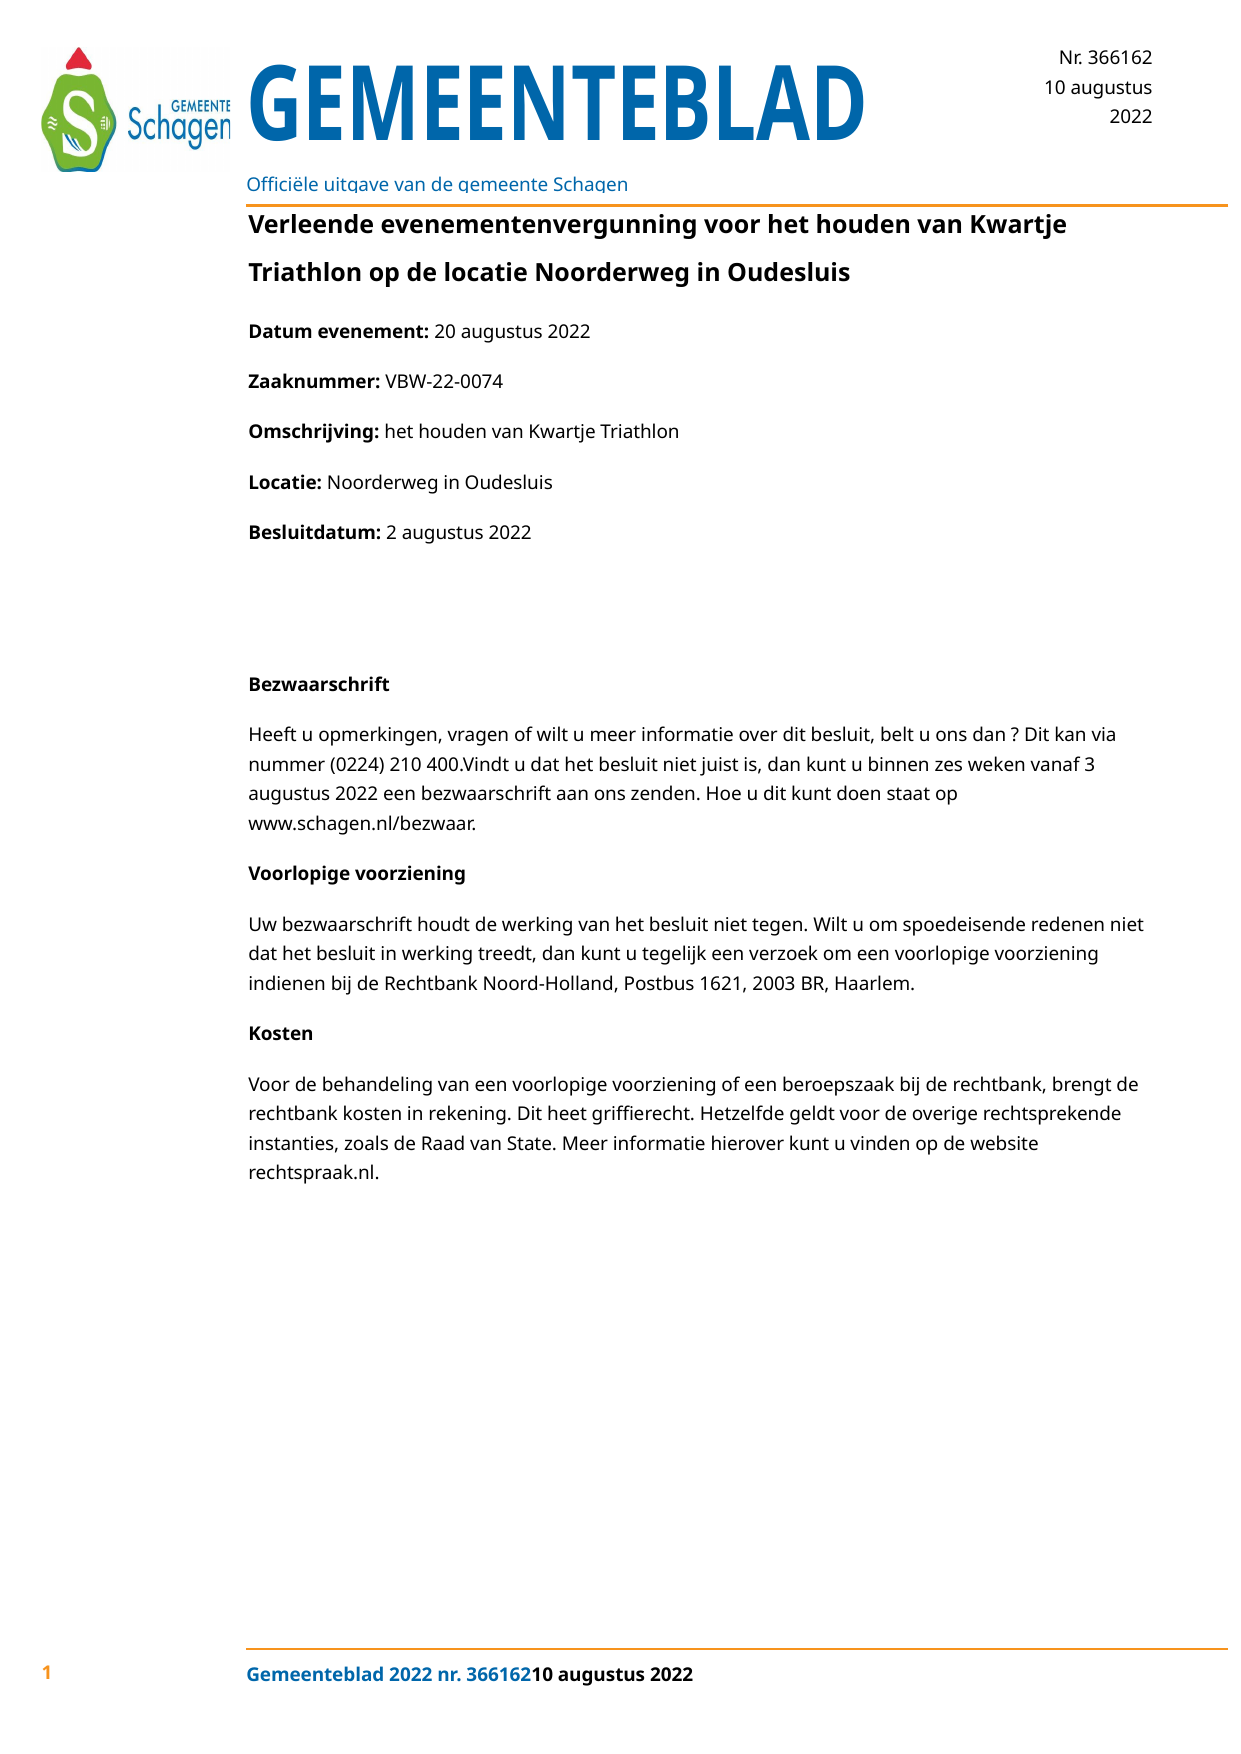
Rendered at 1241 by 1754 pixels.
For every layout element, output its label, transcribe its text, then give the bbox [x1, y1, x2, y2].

text Heeft u opmerkingen, vragen of wilt u meer informatie over dit besluit, belt u ons dan ? Dit kan via nummer (0224) 210 400.Vindt u dat het besluit niet juist is, dan kunt u binnen zes weken vanaf 3 augustus 2022 een bezwaarschrift aan ons zenden. Hoe u dit kunt doen staat op www.schagen.nl/bezwaar. [248, 721, 1152, 836]
text Uw bezwaarschrift houdt de werking van het besluit niet tegen. Wilt u om spoedeisende redenen niet dat het besluit in werking treedt, dan kunt u tegelijk een verzoek om een voorlopige voorziening indienen bij de Rechtbank Noord-Holland, Postbus 1621, 2003 BR, Haarlem. [248, 911, 1152, 996]
text Kosten [248, 1020, 1152, 1046]
text Locatie: Noorderweg in Oudesluis [248, 469, 1152, 495]
text Besluitdatum: 2 augustus 2022 [248, 519, 1152, 545]
text Zaaknummer: VBW-22-0074 [248, 368, 1152, 394]
text Bezwaarschrift [248, 671, 1152, 697]
text Voor de behandeling van een voorlopige voorziening of een beroepszaak bij de rechtbank, brengt de rechtbank kosten in rekening. Dit heet griffierecht. Hetzelfde geldt voor de overige rechtsprekende instanties, zoals de Raad van State. Meer informatie hierover kunt u vinden op de website rechtspraak.nl. [248, 1071, 1152, 1185]
text Voorlopige voorziening [248, 860, 1152, 886]
text Omschrijving: het houden van Kwartje Triathlon [248, 419, 1152, 444]
text Verleende evenementenvergunning voor het houden van Kwartje Triathlon op de locatie Noorderweg in Oudesluis [248, 207, 1152, 288]
picture [41, 47, 231, 172]
text Datum evenement: 20 augustus 2022 [248, 318, 1152, 344]
